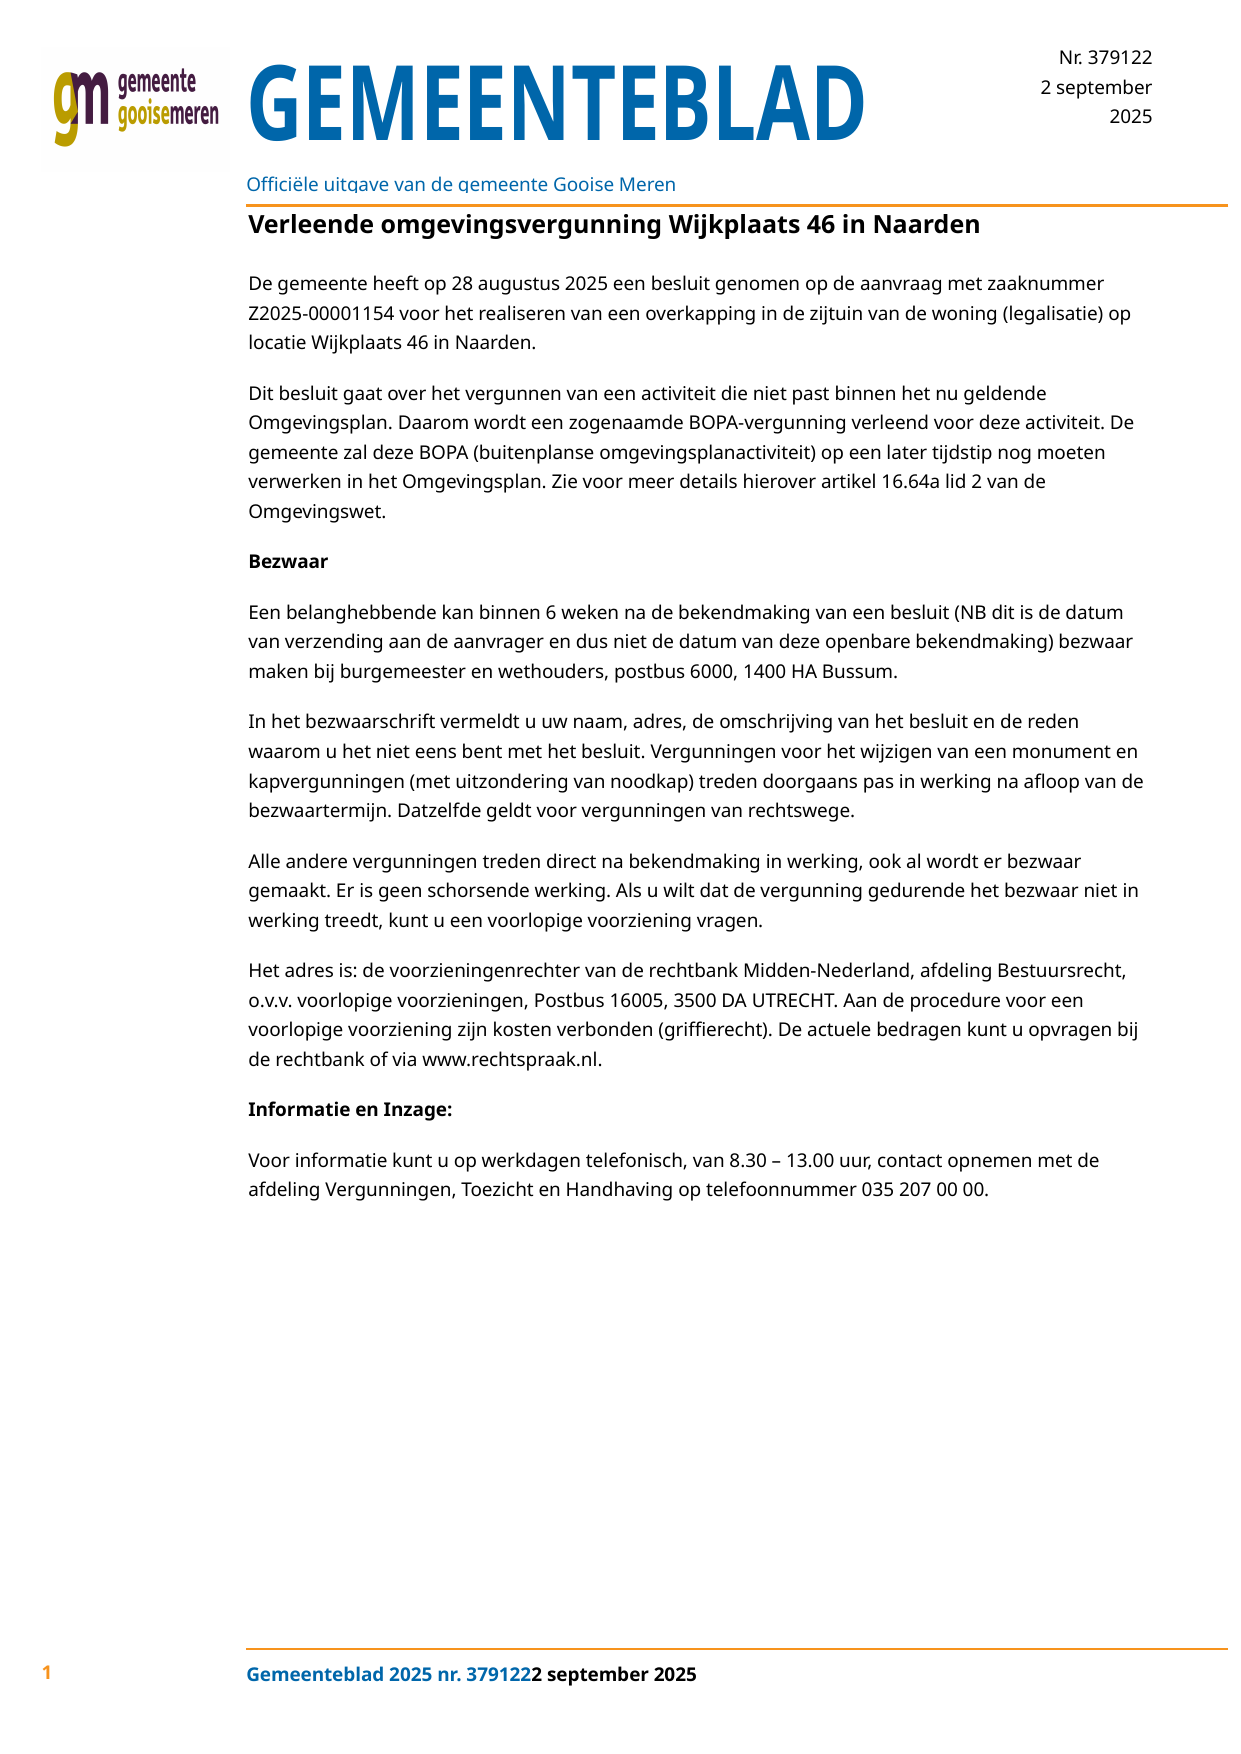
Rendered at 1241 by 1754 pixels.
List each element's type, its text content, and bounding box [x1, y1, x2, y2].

text Voor informatie kunt u op werkdagen telefonisch, van 8.30 – 13.00 uur, contact opnemen met de afdeling Vergunningen, Toezicht en Handhaving op telefoonnummer 035 207 00 00. [248, 1147, 1152, 1202]
text Het adres is: de voorzieningenrechter van de rechtbank Midden-Nederland, afdeling Bestuursrecht, o.v.v. voorlopige voorzieningen, Postbus 16005, 3500 DA UTRECHT. Aan de procedure voor een voorlopige voorziening zijn kosten verbonden (griffierecht). De actuele bedragen kunt u opvragen bij de rechtbank of via www.rechtspraak.nl. [248, 957, 1152, 1072]
text Verleende omgevingsvergunning Wijkplaats 46 in Naarden [248, 207, 1152, 241]
text Een belanghebbende kan binnen 6 weken na de bekendmaking van een besluit (NB dit is de datum van verzending aan de aanvrager en dus niet de datum van deze openbare bekendmaking) bezwaar maken bij burgemeester en wethouders, postbus 6000, 1400 HA Bussum. [248, 599, 1152, 684]
text Alle andere vergunningen treden direct na bekendmaking in werking, ook al wordt er bezwaar gemaakt. Er is geen schorsende werking. Als u wilt dat de vergunning gedurende het bezwaar niet in werking treedt, kunt u een voorlopige voorziening vragen. [248, 848, 1152, 933]
text In het bezwaarschrift vermeldt u uw naam, adres, de omschrijving van het besluit en de reden waarom u het niet eens bent met het besluit. Vergunningen voor het wijzigen van een monument en kapvergunningen (met uitzondering van noodkap) treden doorgaans pas in werking na afloop van de bezwaartermijn. Datzelfde geldt voor vergunningen van rechtswege. [248, 709, 1152, 823]
text De gemeente heeft op 28 augustus 2025 een besluit genomen op de aanvraag met zaaknummer Z2025-00001154 voor het realiseren van een overkapping in de zijtuin van de woning (legalisatie) op locatie Wijkplaats 46 in Naarden. [248, 270, 1152, 355]
text Dit besluit gaat over het vergunnen van een activiteit die niet past binnen het nu geldende Omgevingsplan. Daarom wordt een zogenaamde BOPA-vergunning verleend voor deze activiteit. De gemeente zal deze BOPA (buitenplanse omgevingsplanactiviteit) op een later tijdstip nog moeten verwerken in het Omgevingsplan. Zie voor meer details hierover artikel 16.64a lid 2 van de Omgevingswet. [248, 380, 1152, 524]
text Informatie en Inzage: [248, 1097, 1152, 1122]
text Bezwaar [248, 549, 1152, 574]
picture [41, 47, 231, 172]
